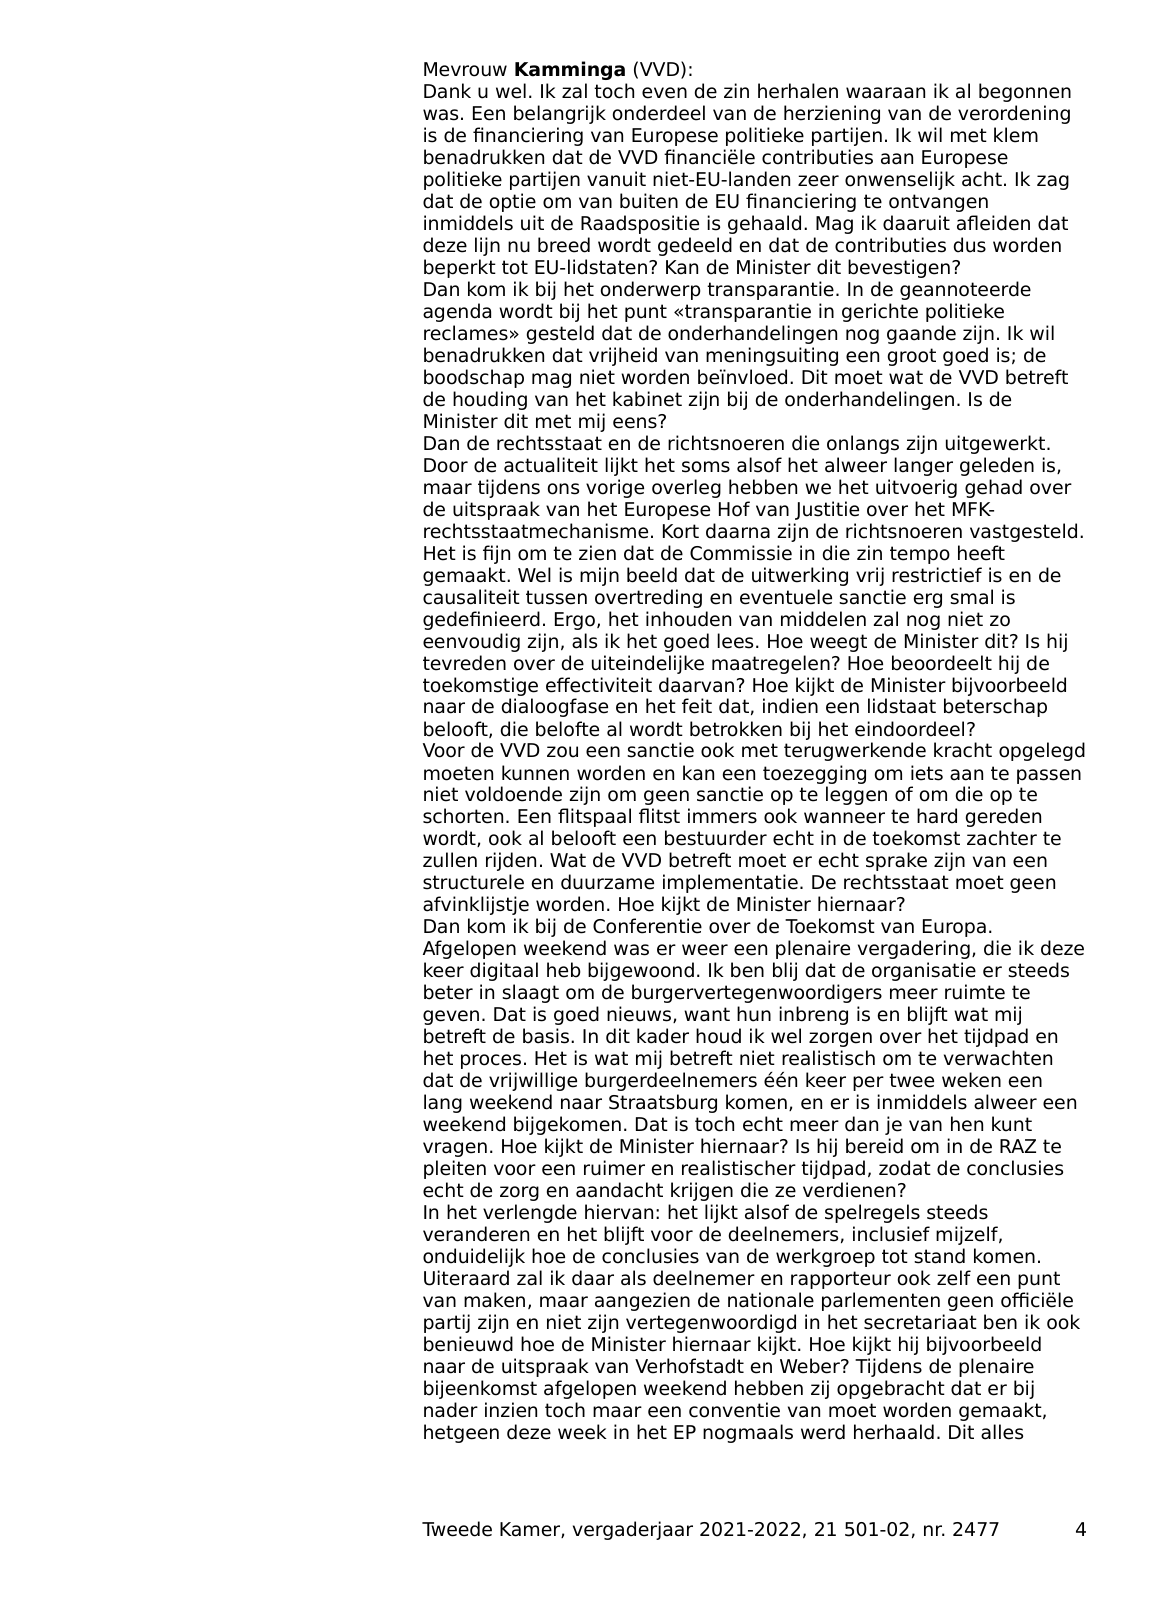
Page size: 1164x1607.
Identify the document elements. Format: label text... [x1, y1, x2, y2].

text Dan de rechtsstaat en de richtsnoeren die onlangs zijn uitgewerkt. Door de actualiteit lijkt het soms alsof het alweer langer geleden is, maar tijdens ons vorige overleg hebben we het uitvoerig gehad over de uitspraak van het Europese Hof van Justitie over het MFK-rechtsstaatmechanisme. Kort daarna zijn de richtsnoeren vastgesteld. Het is fijn om te zien dat de Commissie in die zin tempo heeft gemaakt. Wel is mijn beeld dat de uitwerking vrij restrictief is en de causaliteit tussen overtreding en eventuele sanctie erg smal is gedefinieerd. Ergo, het inhouden van middelen zal nog niet zo eenvoudig zijn, als ik het goed lees. Hoe weegt de Minister dit? Is hij tevreden over de uiteindelijke maatregelen? Hoe beoordeelt hij de toekomstige effectiviteit daarvan? Hoe kijkt de Minister bijvoorbeeld naar de dialoogfase en het feit dat, indien een lidstaat beterschap belooft, die belofte al wordt betrokken bij het eindoordeel? [422, 433, 1087, 740]
text Voor de VVD zou een sanctie ook met terugwerkende kracht opgelegd moeten kunnen worden en kan een toezegging om iets aan te passen niet voldoende zijn om geen sanctie op te leggen of om die op te schorten. Een flitspaal flitst immers ook wanneer te hard gereden wordt, ook al belooft een bestuurder echt in de toekomst zachter te zullen rijden. Wat de VVD betreft moet er echt sprake zijn van een structurele en duurzame implementatie. De rechtsstaat moet geen afvinklijstje worden. Hoe kijkt de Minister hiernaar? [422, 740, 1087, 916]
text Dan kom ik bij de Conferentie over de Toekomst van Europa. Afgelopen weekend was er weer een plenaire vergadering, die ik deze keer digitaal heb bijgewoond. Ik ben blij dat de organisatie er steeds beter in slaagt om de burgervertegenwoordigers meer ruimte te geven. Dat is goed nieuws, want hun inbreng is en blijft wat mij betreft de basis. In dit kader houd ik wel zorgen over het tijdpad en het proces. Het is wat mij betreft niet realistisch om te verwachten dat de vrijwillige burgerdeelnemers één keer per twee weken een lang weekend naar Straatsburg komen, en er is inmiddels alweer een weekend bijgekomen. Dat is toch echt meer dan je van hen kunt vragen. Hoe kijkt de Minister hiernaar? Is hij bereid om in de RAZ te pleiten voor een ruimer en realistischer tijdpad, zodat de conclusies echt de zorg en aandacht krijgen die ze verdienen? [422, 916, 1087, 1202]
text In het verlengde hiervan: het lijkt alsof de spelregels steeds veranderen en het blijft voor de deelnemers, inclusief mijzelf, onduidelijk hoe de conclusies van de werkgroep tot stand komen. Uiteraard zal ik daar als deelnemer en rapporteur ook zelf een punt van maken, maar aangezien de nationale parlementen geen officiële partij zijn en niet zijn vertegenwoordigd in het secretariaat ben ik ook benieuwd hoe de Minister hiernaar kijkt. Hoe kijkt hij bijvoorbeeld naar de uitspraak van Verhofstadt en Weber? Tijdens de plenaire bijeenkomst afgelopen weekend hebben zij opgebracht dat er bij nader inzien toch maar een conventie van moet worden gemaakt, hetgeen deze week in het EP nogmaals werd herhaald. Dit alles [422, 1202, 1087, 1444]
text Dan kom ik bij het onderwerp transparantie. In de geannoteerde agenda wordt bij het punt «transparantie in gerichte politieke reclames» gesteld dat de onderhandelingen nog gaande zijn. Ik wil benadrukken dat vrijheid van meningsuiting een groot goed is; de boodschap mag niet worden beïnvloed. Dit moet wat de VVD betreft de houding van het kabinet zijn bij de onderhandelingen. Is de Minister dit met mij eens? [422, 279, 1087, 433]
text Dank u wel. Ik zal toch even de zin herhalen waaraan ik al begonnen was. Een belangrijk onderdeel van de herziening van de verordening is de financiering van Europese politieke partijen. Ik wil met klem benadrukken dat de VVD financiële contributies aan Europese politieke partijen vanuit niet-EU-landen zeer onwenselijk acht. Ik zag dat de optie om van buiten de EU financiering te ontvangen inmiddels uit de Raadspositie is gehaald. Mag ik daaruit afleiden dat deze lijn nu breed wordt gedeeld en dat de contributies dus worden beperkt tot EU-lidstaten? Kan de Minister dit bevestigen? [422, 81, 1087, 279]
text Mevrouw Kamminga (VVD): [422, 59, 1087, 81]
